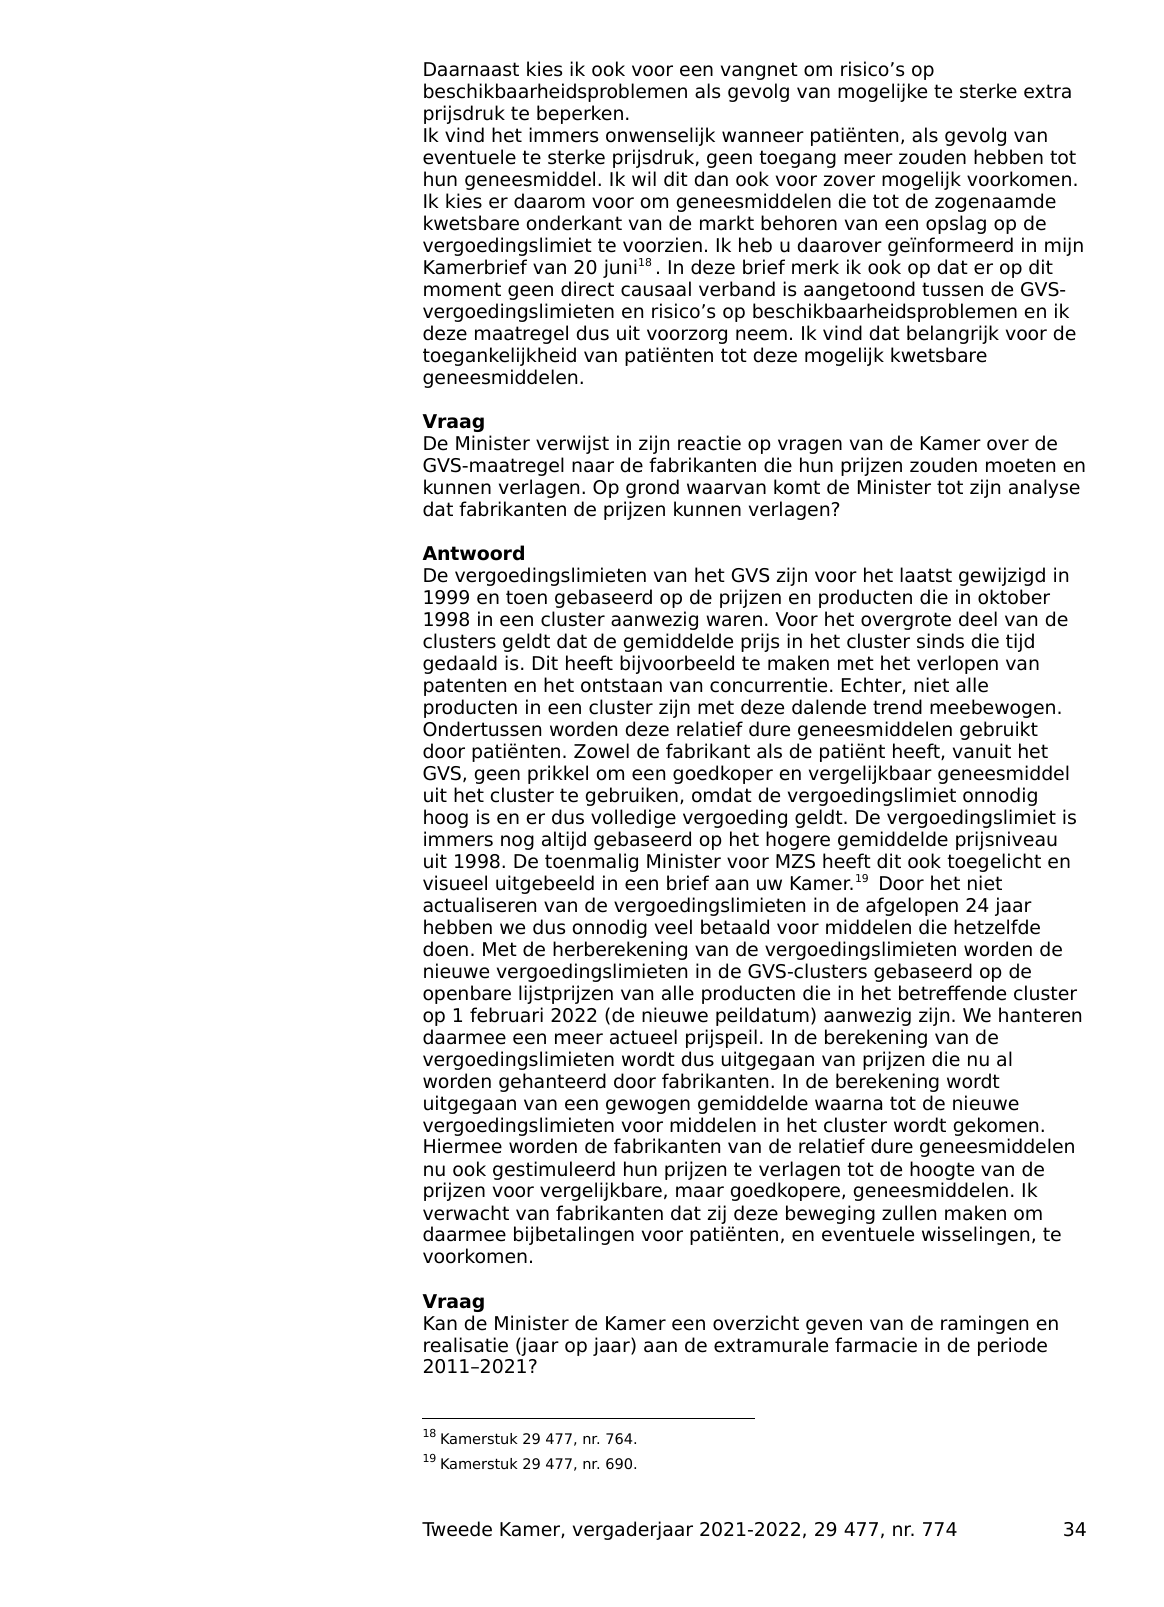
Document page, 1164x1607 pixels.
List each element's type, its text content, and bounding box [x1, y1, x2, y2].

text De Minister verwijst in zijn reactie op vragen van de Kamer over de GVS-maatregel naar de fabrikanten die hun prijzen zouden moeten en kunnen verlagen. Op grond waarvan komt de Minister tot zijn analyse dat fabrikanten de prijzen kunnen verlagen? [422, 433, 1087, 521]
text Kan de Minister de Kamer een overzicht geven van de ramingen en realisatie (jaar op jaar) aan de extramurale farmacie in de periode 2011–2021? [422, 1312, 1087, 1378]
text De vergoedingslimieten van het GVS zijn voor het laatst gewijzigd in 1999 en toen gebaseerd op de prijzen en producten die in oktober 1998 in een cluster aanwezig waren. Voor het overgrote deel van de clusters geldt dat de gemiddelde prijs in het cluster sinds die tijd gedaald is. Dit heeft bijvoorbeeld te maken met het verlopen van patenten en het ontstaan van concurrentie. Echter, niet alle producten in een cluster zijn met deze dalende trend meebewogen. Ondertussen worden deze relatief dure geneesmiddelen gebruikt door patiënten. Zowel de fabrikant als de patiënt heeft, vanuit het GVS, geen prikkel om een goedkoper en vergelijkbaar geneesmiddel uit het cluster te gebruiken, omdat de vergoedingslimiet onnodig hoog is en er dus volledige vergoeding geldt. De vergoedingslimiet is immers nog altijd gebaseerd op het hogere gemiddelde prijsniveau uit 1998. De toenmalig Minister voor MZS heeft dit ook toegelicht en visueel uitgebeeld in een brief aan uw Kamer. Door het niet actualiseren van de vergoedingslimieten in de afgelopen 24 jaar hebben we dus onnodig veel betaald voor middelen die hetzelfde doen. Met de herberekening van de vergoedingslimieten worden de nieuwe vergoedingslimieten in de GVS-clusters gebaseerd op de openbare lijstprijzen van alle producten die in het betreffende cluster op 1 februari 2022 (de nieuwe peildatum) aanwezig zijn. We hanteren daarmee een meer actueel prijspeil. In de berekening van de vergoedingslimieten wordt dus uitgegaan van prijzen die nu al worden gehanteerd door fabrikanten. In de berekening wordt uitgegaan van een gewogen gemiddelde waarna tot de nieuwe vergoedingslimieten voor middelen in het cluster wordt gekomen. Hiermee worden de fabrikanten van de relatief dure geneesmiddelen nu ook gestimuleerd hun prijzen te verlagen tot de hoogte van de prijzen voor vergelijkbare, maar goedkopere, geneesmiddelen. Ik verwacht van fabrikanten dat zij deze beweging zullen maken om daarmee bijbetalingen voor patiënten, en eventuele wisselingen, te voorkomen. [422, 565, 1087, 1268]
subtitle Vraag [422, 1291, 1087, 1312]
text Daarnaast kies ik ook voor een vangnet om risico’s op beschikbaarheidsproblemen als gevolg van mogelijke te sterke extra prijsdruk te beperken. [422, 59, 1087, 125]
text Kamerstuk 29 477, nr. 690. [422, 1452, 1087, 1474]
subtitle Antwoord [422, 543, 1087, 565]
text Kamerstuk 29 477, nr. 764. [422, 1427, 1087, 1449]
text Ik vind het immers onwenselijk wanneer patiënten, als gevolg van eventuele te sterke prijsdruk, geen toegang meer zouden hebben tot hun geneesmiddel. Ik wil dit dan ook voor zover mogelijk voorkomen. Ik kies er daarom voor om geneesmiddelen die tot de zogenaamde kwetsbare onderkant van de markt behoren van een opslag op de vergoedingslimiet te voorzien. Ik heb u daarover geïnformeerd in mijn Kamerbrief van 20 juni. In deze brief merk ik ook op dat er op dit moment geen direct causaal verband is aangetoond tussen de GVS-vergoedingslimieten en risico’s op beschikbaarheidsproblemen en ik deze maatregel dus uit voorzorg neem. Ik vind dat belangrijk voor de toegankelijkheid van patiënten tot deze mogelijk kwetsbare geneesmiddelen. [422, 125, 1087, 389]
subtitle Vraag [422, 411, 1087, 433]
